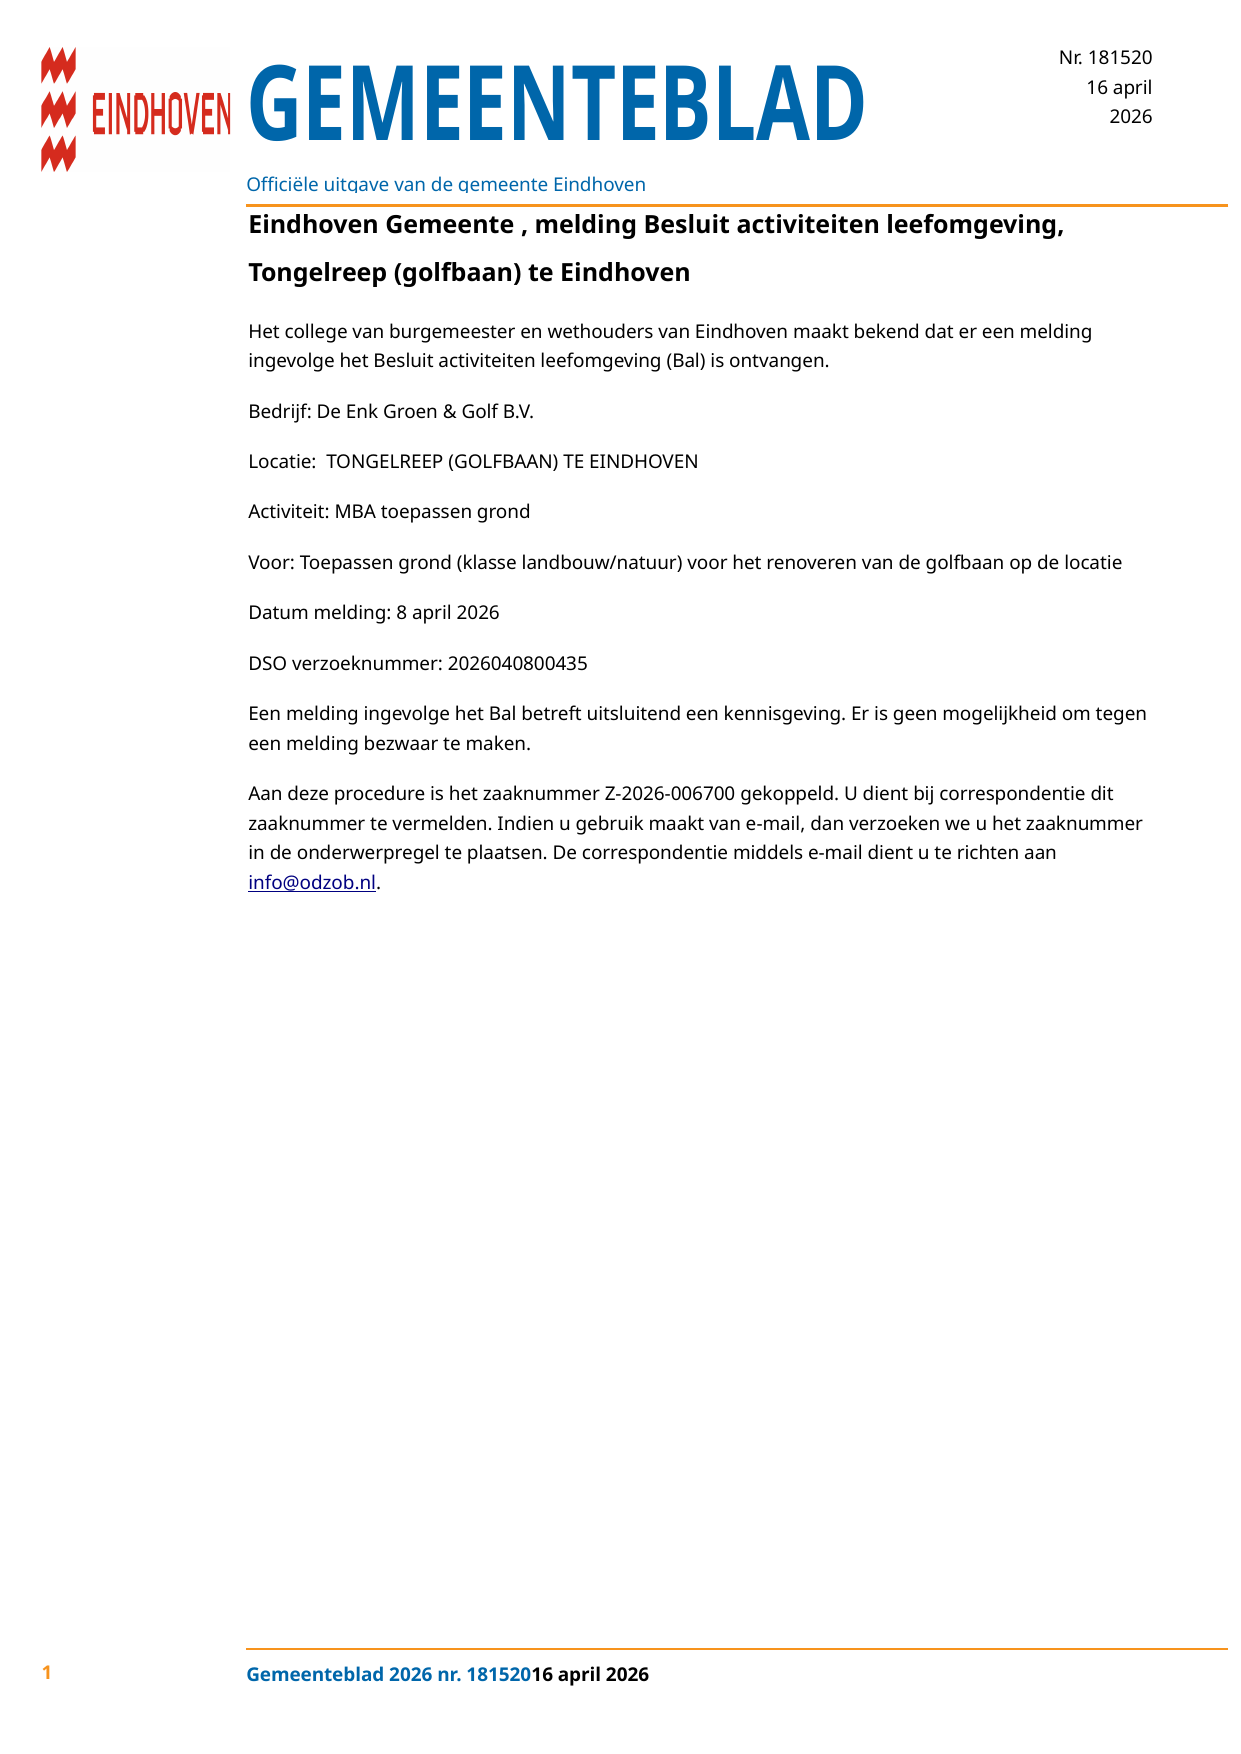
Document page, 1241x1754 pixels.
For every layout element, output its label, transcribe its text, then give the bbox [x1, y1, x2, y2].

text Het college van burgemeester en wethouders van Eindhoven​ maakt bekend dat er een melding ingevolge het Besluit activiteiten leefomgeving (Bal) is ontvangen. [248, 318, 1152, 373]
text Aan deze procedure is het zaaknummer Z-2026-006700 gekoppeld. U dient bij correspondentie dit zaaknummer te vermelden. Indien u gebruik maakt van e-mail, dan verzoeken we u het zaaknummer in de onderwerpregel te plaatsen. De correspondentie middels e-mail dient u te richten aan info@odzob.nl. [248, 780, 1152, 895]
text Een melding ingevolge het Bal betreft uitsluitend een kennisgeving. Er is geen mogelijkheid om tegen een melding bezwaar te maken. [248, 700, 1152, 756]
text Voor: Toepassen grond (klasse landbouw/natuur) voor het renoveren van de golfbaan op de locatie [248, 549, 1152, 575]
text Bedrijf: De Enk Groen & Golf B.V. [248, 398, 1152, 424]
text Activiteit: MBA toepassen grond [248, 499, 1152, 524]
picture [41, 47, 231, 172]
text Locatie: ​ TONGELREEP (GOLFBAAN) TE EINDHOVEN [248, 448, 1152, 474]
text Datum melding: 8 april 2026 [248, 599, 1152, 625]
text Eindhoven Gemeente ​, melding Besluit activiteiten leefomgeving, Tongelreep (golfbaan) te Eindhoven [248, 207, 1152, 288]
text DSO verzoeknummer: 2026040800435 [248, 650, 1152, 676]
